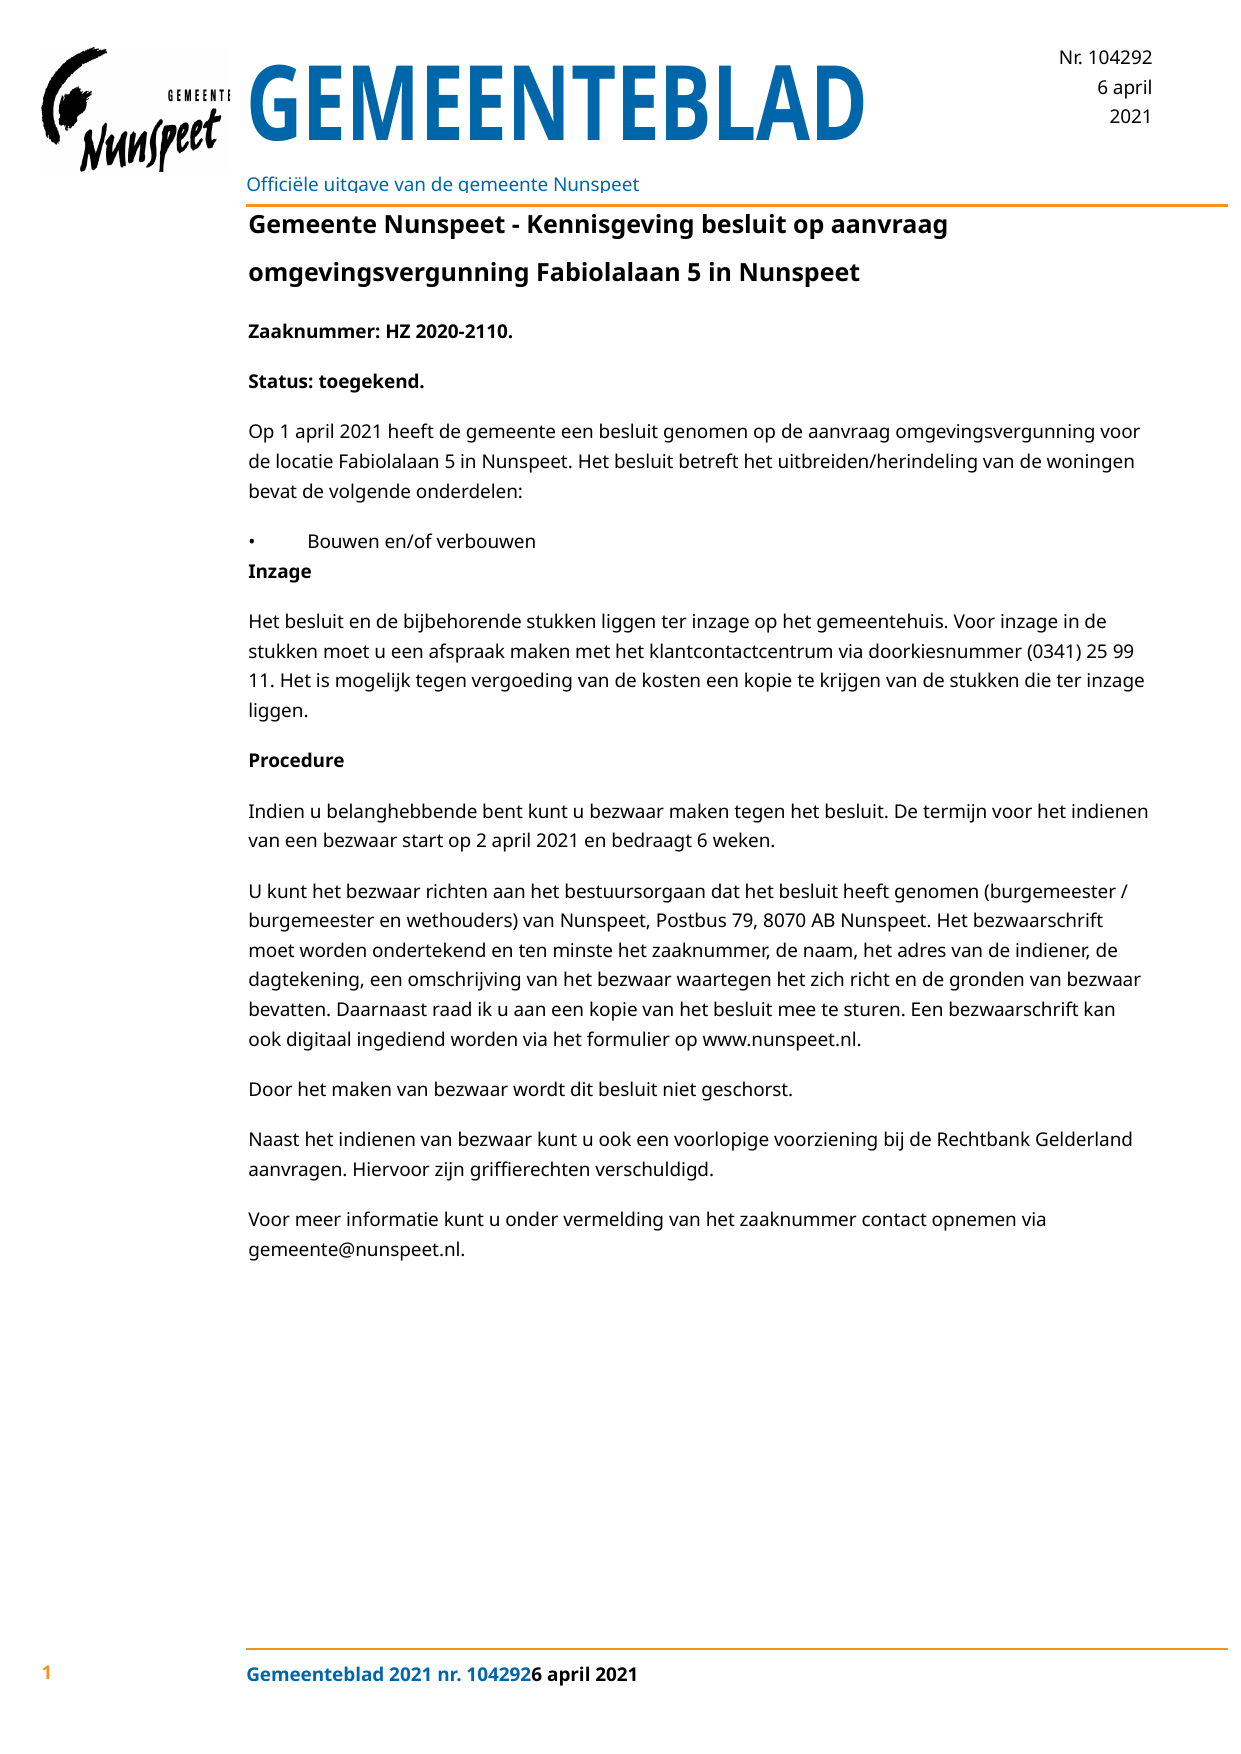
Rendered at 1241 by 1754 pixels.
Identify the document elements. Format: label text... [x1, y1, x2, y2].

text Status: toegekend. [248, 368, 1152, 394]
text U kunt het bezwaar richten aan het bestuursorgaan dat het besluit heeft genomen (burgemeester / burgemeester en wethouders) van Nunspeet, Postbus 79, 8070 AB Nunspeet. Het bezwaarschrift moet worden ondertekend en ten minste het zaaknummer, de naam, het adres van de indiener, de dagtekening, een omschrijving van het bezwaar waartegen het zich richt en de gronden van bezwaar bevatten. Daarnaast raad ik u aan een kopie van het besluit mee te sturen. Een bezwaarschrift kan ook digitaal ingediend worden via het formulier op www.nunspeet.nl. [248, 878, 1152, 1052]
text Inzage [248, 558, 1152, 584]
list Bouwen en/of verbouwen [248, 528, 1152, 554]
text Voor meer informatie kunt u onder vermelding van het zaaknummer contact opnemen via gemeente@nunspeet.nl. [248, 1207, 1152, 1262]
text Gemeente Nunspeet - Kennisgeving besluit op aanvraag omgevingsvergunning Fabiolalaan 5 in Nunspeet [248, 207, 1152, 288]
text Zaaknummer: HZ 2020-2110. [248, 318, 1152, 344]
text Op 1 april 2021 heeft de gemeente een besluit genomen op de aanvraag omgevingsvergunning voor de locatie Fabiolalaan 5 in Nunspeet. Het besluit betreft het uitbreiden/herindeling van de woningen bevat de volgende onderdelen: [248, 419, 1152, 504]
text Indien u belanghebbende bent kunt u bezwaar maken tegen het besluit. De termijn voor het indienen van een bezwaar start op 2 april 2021 en bedraagt 6 weken. [248, 798, 1152, 853]
text Door het maken van bezwaar wordt dit besluit niet geschorst. [248, 1076, 1152, 1102]
picture [41, 47, 231, 172]
text Naast het indienen van bezwaar kunt u ook een voorlopige voorziening bij de Rechtbank Gelderland aanvragen. Hiervoor zijn griffierechten verschuldigd. [248, 1127, 1152, 1182]
text Procedure [248, 747, 1152, 773]
text Het besluit en de bijbehorende stukken liggen ter inzage op het gemeentehuis. Voor inzage in de stukken moet u een afspraak maken met het klantcontactcentrum via doorkiesnummer (0341) 25 99 11. Het is mogelijk tegen vergoeding van de kosten een kopie te krijgen van de stukken die ter inzage liggen. [248, 608, 1152, 723]
